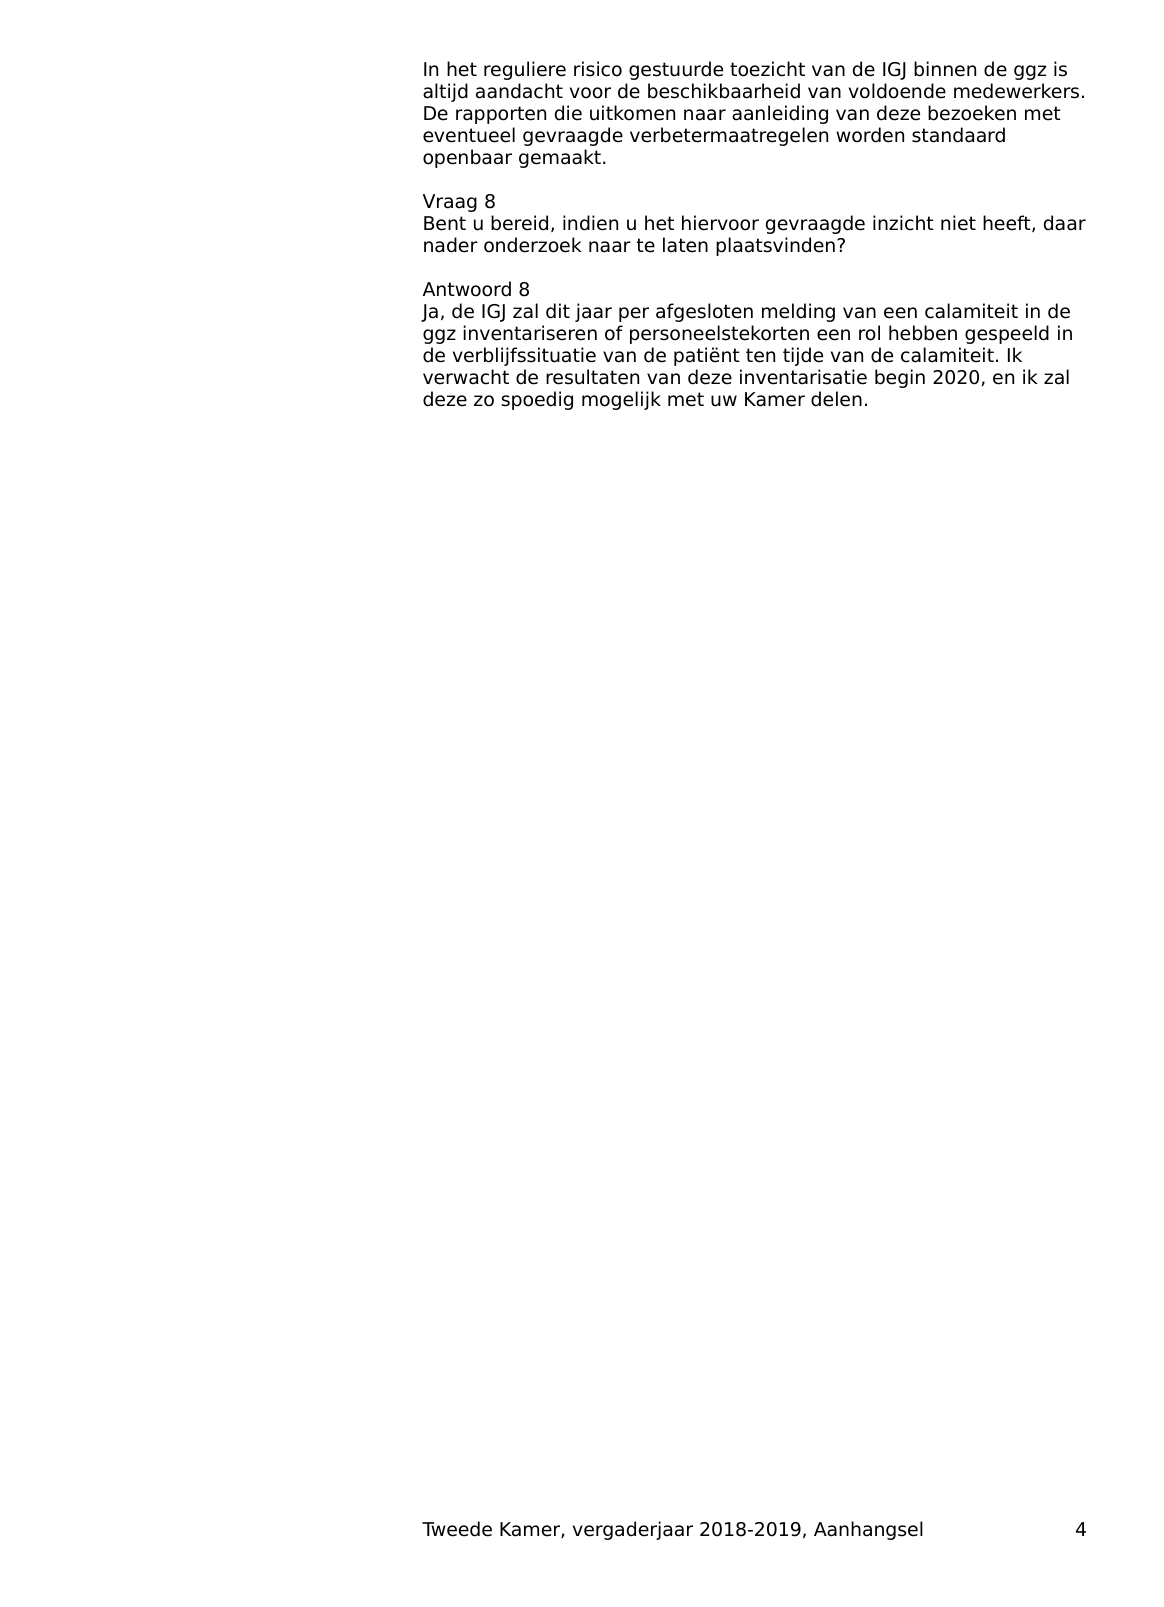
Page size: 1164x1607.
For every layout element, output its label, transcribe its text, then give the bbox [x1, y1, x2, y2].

text Antwoord 8 [422, 279, 1087, 301]
text Vraag 8 [422, 191, 1087, 213]
text In het reguliere risico gestuurde toezicht van de IGJ binnen de ggz is altijd aandacht voor de beschikbaarheid van voldoende medewerkers. De rapporten die uitkomen naar aanleiding van deze bezoeken met eventueel gevraagde verbetermaatregelen worden standaard openbaar gemaakt. [422, 59, 1087, 169]
text Bent u bereid, indien u het hiervoor gevraagde inzicht niet heeft, daar nader onderzoek naar te laten plaatsvinden? [422, 213, 1087, 257]
text Ja, de IGJ zal dit jaar per afgesloten melding van een calamiteit in de ggz inventariseren of personeelstekorten een rol hebben gespeeld in de verblijfssituatie van de patiënt ten tijde van de calamiteit. Ik verwacht de resultaten van deze inventarisatie begin 2020, en ik zal deze zo spoedig mogelijk met uw Kamer delen. [422, 301, 1087, 411]
